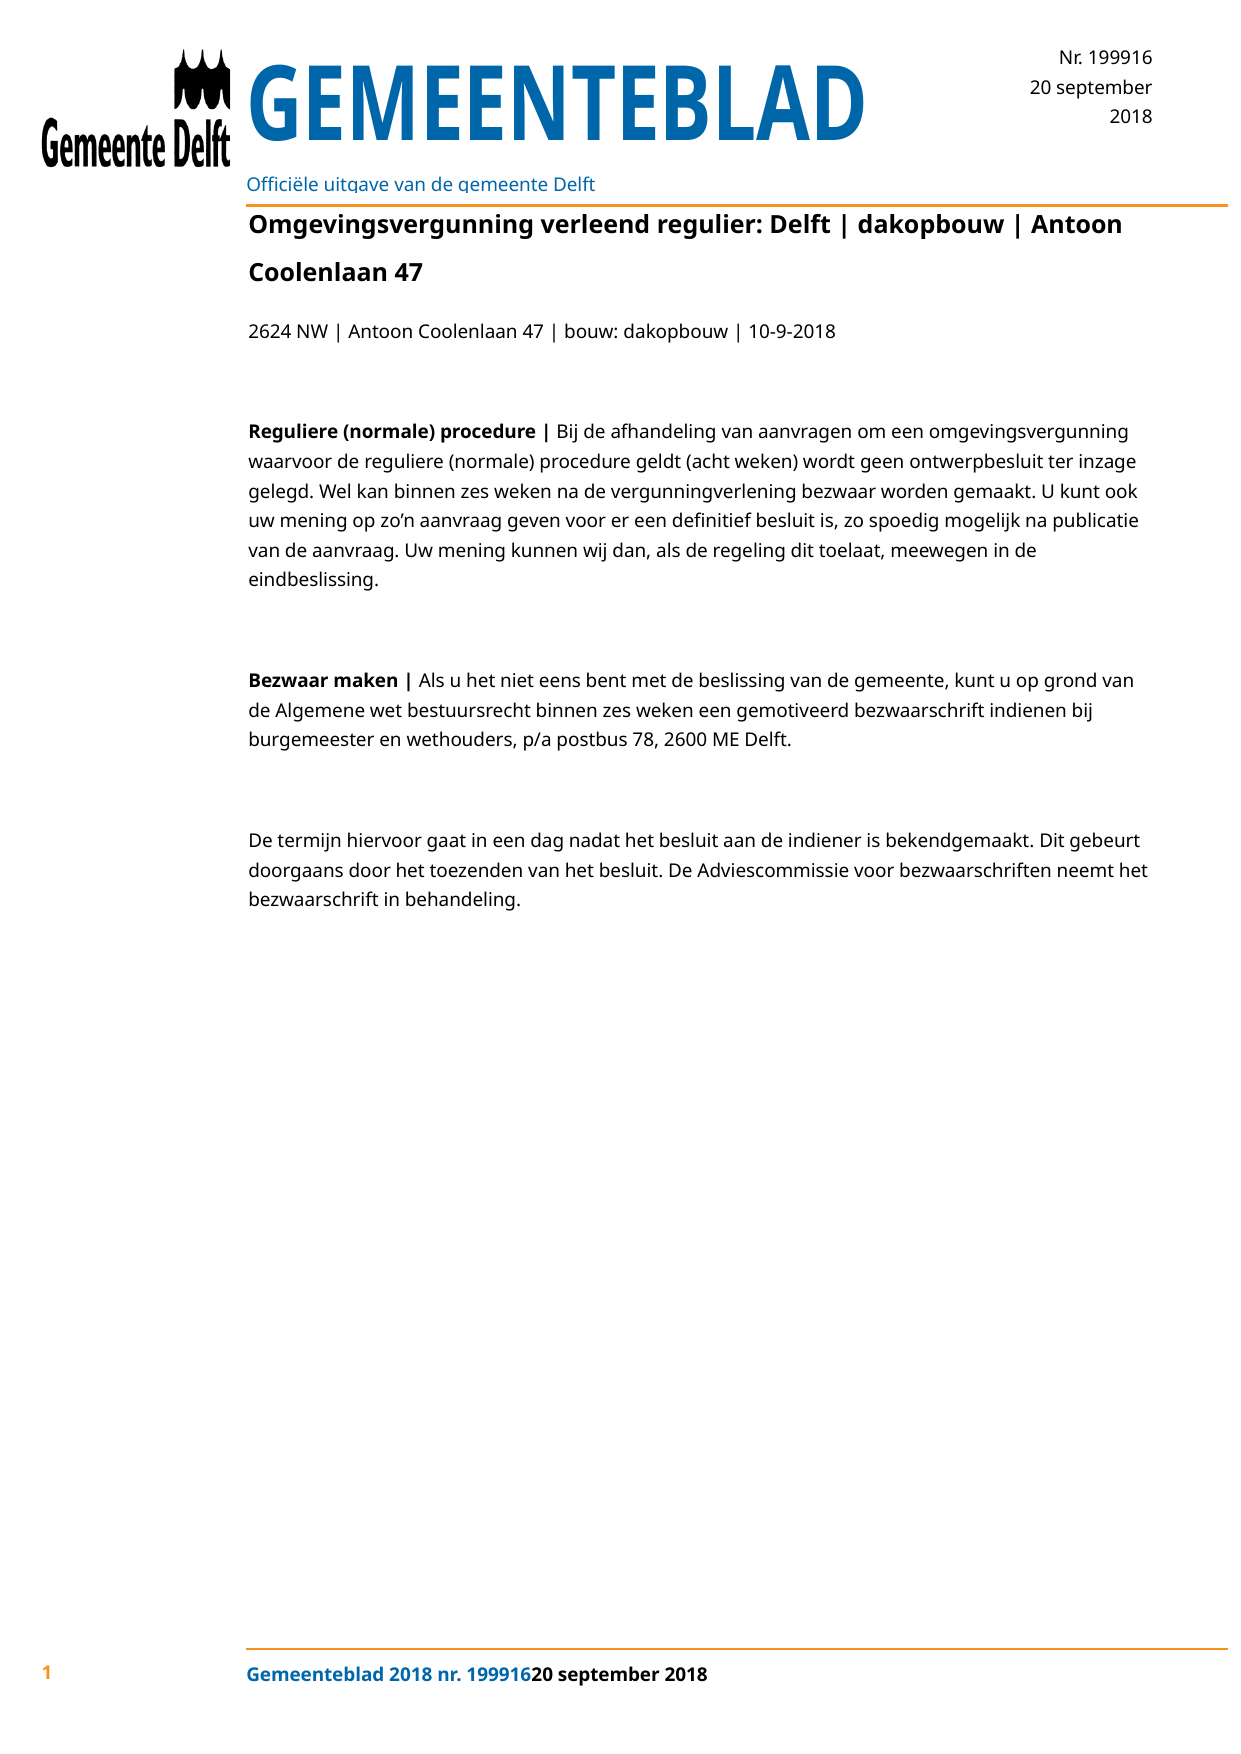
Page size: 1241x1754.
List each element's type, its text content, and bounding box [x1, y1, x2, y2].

text Bezwaar maken | Als u het niet eens bent met de beslissing van de gemeente, kunt u op grond van de Algemene wet bestuursrecht binnen zes weken een gemotiveerd bezwaarschrift indienen bij burgemeester en wethouders, p/a postbus 78, 2600 ME Delft. [248, 667, 1152, 752]
text Reguliere (normale) procedure | Bij de afhandeling van aanvragen om een omgevingsvergunning waarvoor de reguliere (normale) procedure geldt (acht weken) wordt geen ontwerpbesluit ter inzage gelegd. Wel kan binnen zes weken na de vergunningverlening bezwaar worden gemaakt. U kunt ook uw mening op zo’n aanvraag geven voor er een definitief besluit is, zo spoedig mogelijk na publicatie van de aanvraag. Uw mening kunnen wij dan, als de regeling dit toelaat, meewegen in de eindbeslissing. [248, 419, 1152, 592]
text Omgevingsvergunning verleend regulier: Delft | dakopbouw | Antoon Coolenlaan 47 [248, 207, 1152, 288]
picture [41, 47, 231, 172]
text 2624 NW | Antoon Coolenlaan 47 | bouw: dakopbouw | 10-9-2018 [248, 318, 1152, 344]
text De termijn hiervoor gaat in een dag nadat het besluit aan de indiener is bekendgemaakt. Dit gebeurt doorgaans door het toezenden van het besluit. De Adviescommissie voor bezwaarschriften neemt het bezwaarschrift in behandeling. [248, 827, 1152, 912]
